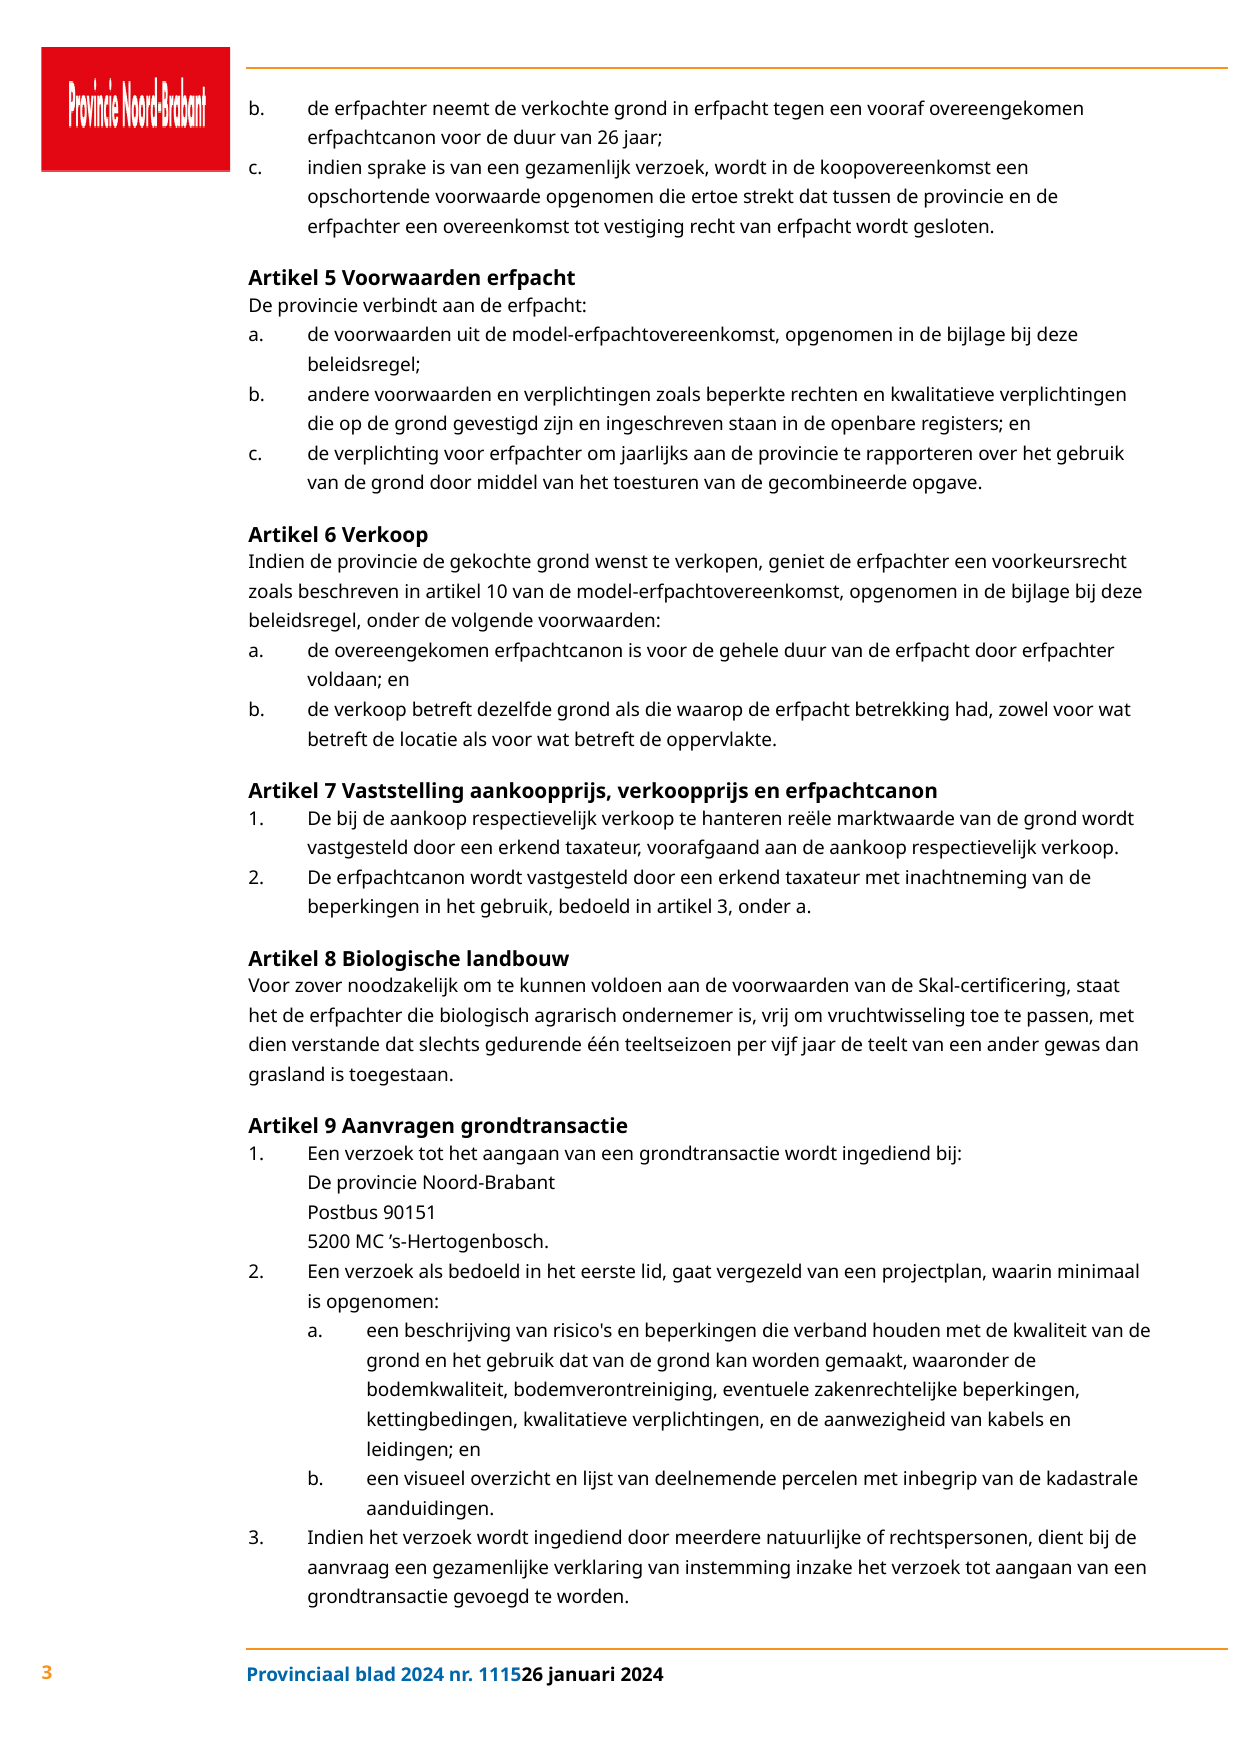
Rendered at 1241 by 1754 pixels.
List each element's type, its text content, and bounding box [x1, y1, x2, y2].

list de overeengekomen erfpachtcanon is voor de gehele duur van de erfpacht door erfpachter voldaan; en [248, 637, 1152, 692]
list 5200 MC ’s-Hertogenbosch. [248, 1229, 1152, 1254]
list een visueel overzicht en lijst van deelnemende percelen met inbegrip van de kadastrale aanduidingen. [307, 1465, 1152, 1521]
picture [41, 47, 231, 172]
list de verkoop betreft dezelfde grond als die waarop de erfpacht betrekking had, zowel voor wat betreft de locatie als voor wat betreft de oppervlakte. [248, 696, 1152, 752]
list de verplichting voor erfpachter om jaarlijks aan de provincie te rapporteren over het gebruik van de grond door middel van het toesturen van de gecombineerde opgave. [248, 440, 1152, 495]
list Een verzoek als bedoeld in het eerste lid, gaat vergezeld van een projectplan, waarin minimaal is opgenomen: [248, 1258, 1152, 1313]
text De provincie verbindt aan de erfpacht: [248, 292, 1152, 318]
text Artikel 9 Aanvragen grondtransactie [248, 1111, 1152, 1140]
list De erfpachtcanon wordt vastgesteld door een erkend taxateur met inachtneming van de beperkingen in het gebruik, bedoeld in artikel 3, onder a. [248, 864, 1152, 919]
list andere voorwaarden en verplichtingen zoals beperkte rechten en kwalitatieve verplichtingen die op de grond gevestigd zijn en ingeschreven staan in de openbare registers; en [248, 381, 1152, 436]
text Indien de provincie de gekochte grond wenst te verkopen, geniet de erfpachter een voorkeursrecht zoals beschreven in artikel 10 van de model-erfpachtovereenkomst, opgenomen in de bijlage bij deze beleidsregel, onder de volgende voorwaarden: [248, 548, 1152, 633]
text Artikel 7 Vaststelling aankoopprijs, verkoopprijs en erfpachtcanon [248, 776, 1152, 805]
list De provincie Noord-Brabant [248, 1169, 1152, 1195]
text Artikel 8 Biologische landbouw [248, 944, 1152, 972]
list Indien het verzoek wordt ingediend door meerdere natuurlijke of rechtspersonen, dient bij de aanvraag een gezamenlijke verklaring van instemming inzake het verzoek tot aangaan van een grondtransactie gevoegd te worden. [248, 1524, 1152, 1609]
list De bij de aankoop respectievelijk verkoop te hanteren reële marktwaarde van de grond wordt vastgesteld door een erkend taxateur, voorafgaand aan de aankoop respectievelijk verkoop. [248, 805, 1152, 860]
list Postbus 90151 [248, 1199, 1152, 1225]
list indien sprake is van een gezamenlijk verzoek, wordt in de koopovereenkomst een opschortende voorwaarde opgenomen die ertoe strekt dat tussen de provincie en de erfpachter een overeenkomst tot vestiging recht van erfpacht wordt gesloten. [248, 154, 1152, 239]
text Artikel 6 Verkoop [248, 520, 1152, 548]
text Artikel 5 Voorwaarden erfpacht [248, 263, 1152, 292]
list een beschrijving van risico's en beperkingen die verband houden met de kwaliteit van de grond en het gebruik dat van de grond kan worden gemaakt, waaronder de bodemkwaliteit, bodemverontreiniging, eventuele zakenrechtelijke beperkingen, kettingbedingen, kwalitatieve verplichtingen, en de aanwezigheid van kabels en leidingen; en [307, 1317, 1152, 1461]
text Voor zover noodzakelijk om te kunnen voldoen aan de voorwaarden van de Skal-certificering, staat het de erfpachter die biologisch agrarisch ondernemer is, vrij om vruchtwisseling toe te passen, met dien verstande dat slechts gedurende één teeltseizoen per vijf jaar de teelt van een ander gewas dan grasland is toegestaan. [248, 972, 1152, 1087]
list de erfpachter neemt de verkochte grond in erfpacht tegen een vooraf overeengekomen erfpachtcanon voor de duur van 26 jaar; [248, 95, 1152, 150]
list Een verzoek tot het aangaan van een grondtransactie wordt ingediend bij: [248, 1140, 1152, 1166]
list de voorwaarden uit de model-erfpachtovereenkomst, opgenomen in de bijlage bij deze beleidsregel; [248, 322, 1152, 377]
